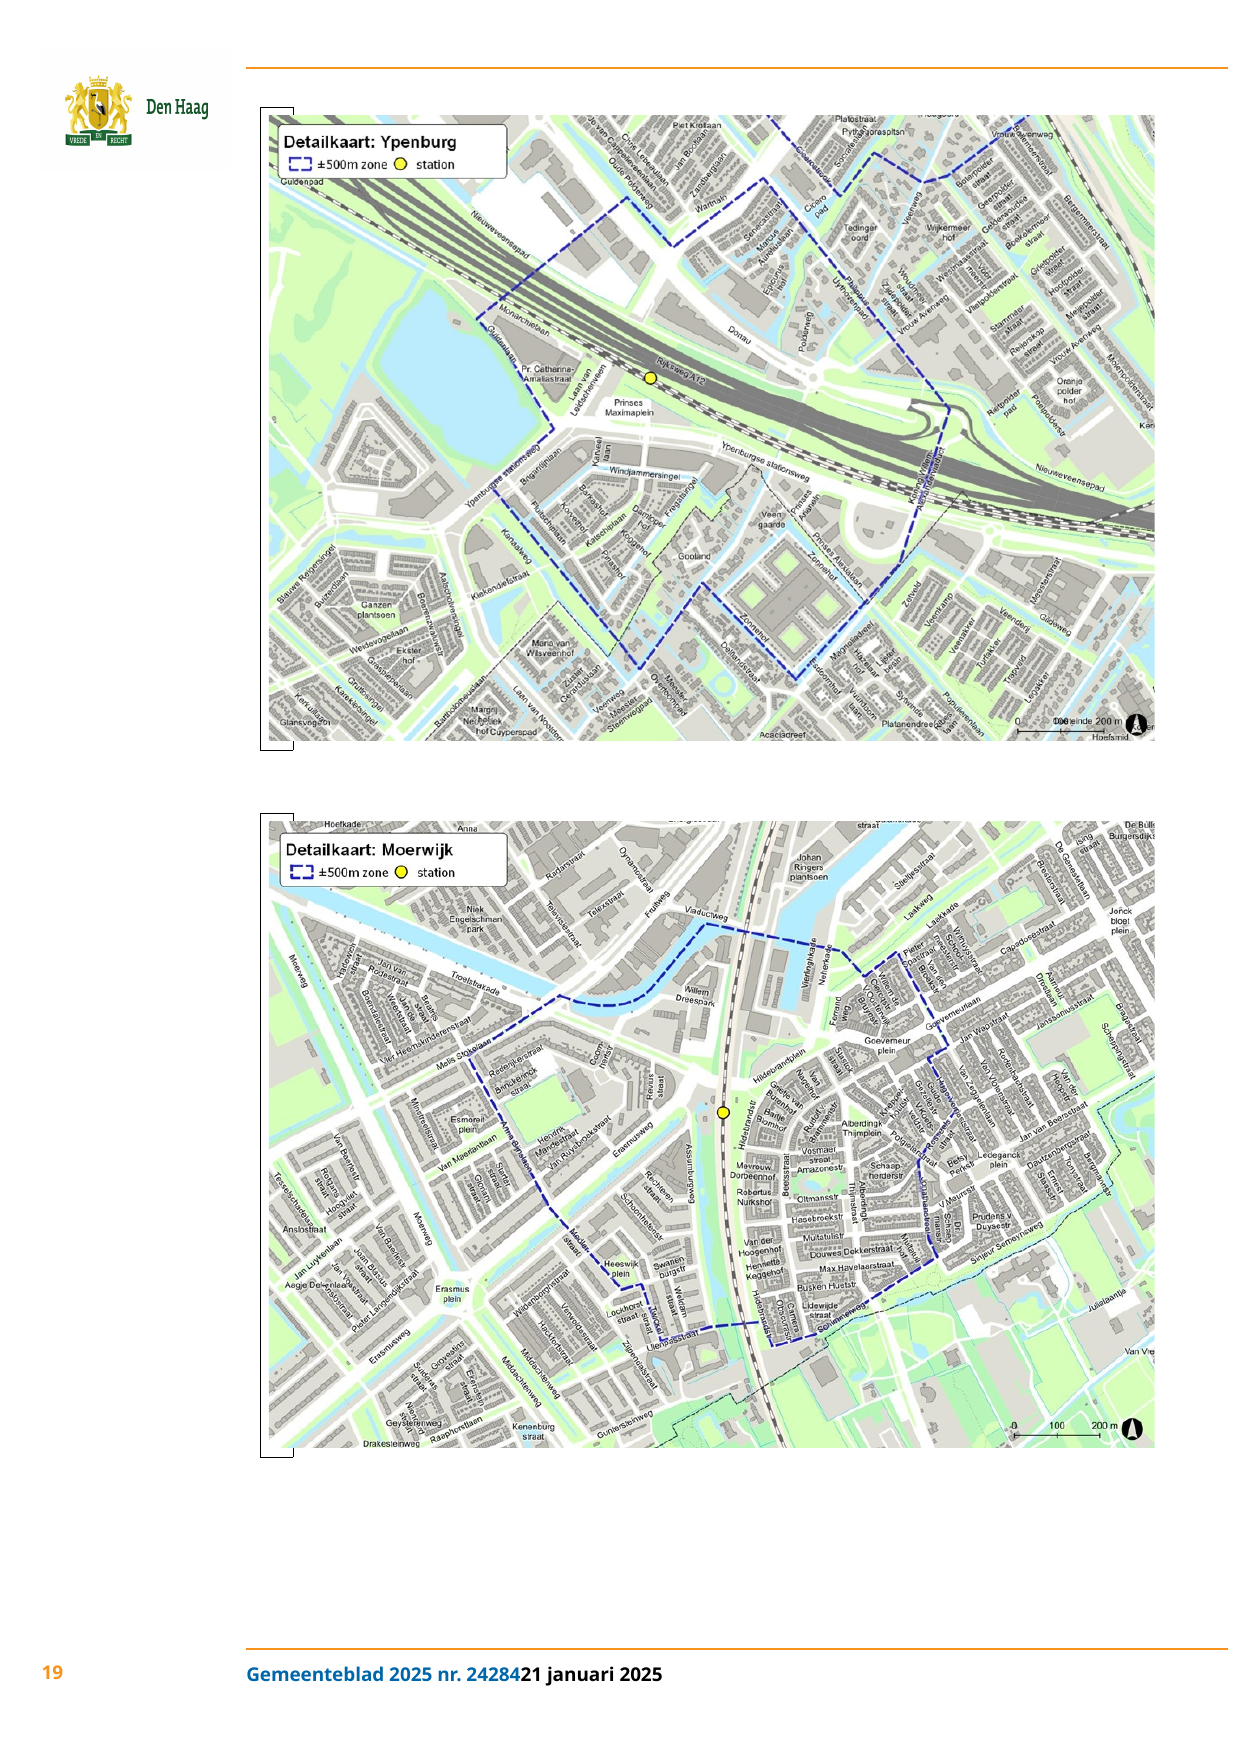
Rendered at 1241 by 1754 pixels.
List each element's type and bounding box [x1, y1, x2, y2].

picture [268, 115, 1155, 741]
picture [268, 821, 1155, 1448]
picture [41, 47, 231, 172]
